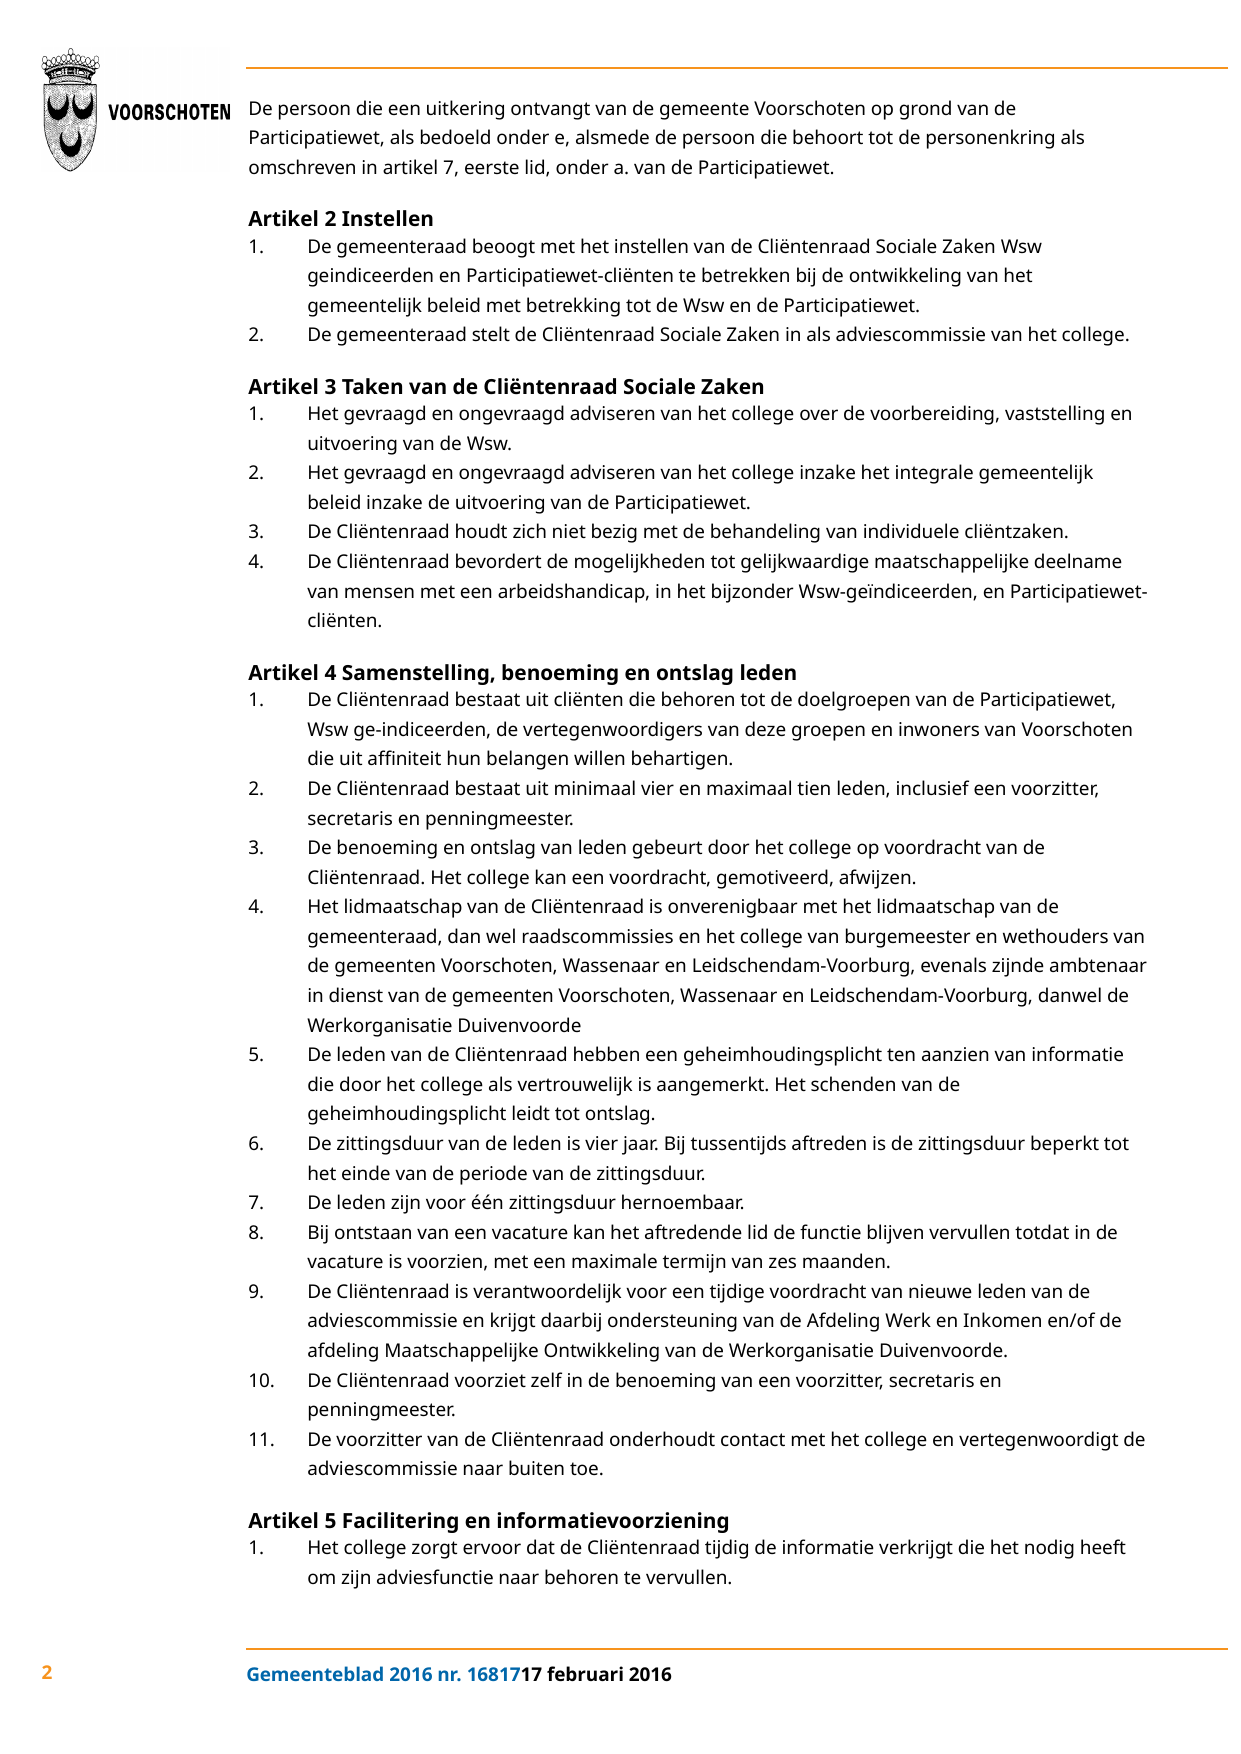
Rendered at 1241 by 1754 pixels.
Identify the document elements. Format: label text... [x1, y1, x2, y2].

list De benoeming en ontslag van leden gebeurt door het college op voordracht van de Cliëntenraad. Het college kan een voordracht, gemotiveerd, afwijzen. [248, 834, 1152, 889]
list De gemeenteraad stelt de Cliëntenraad Sociale Zaken in als adviescommissie van het college. [248, 322, 1152, 347]
list De zittingsduur van de leden is vier jaar. Bij tussentijds aftreden is de zittingsduur beperkt tot het einde van de periode van de zittingsduur. [248, 1130, 1152, 1185]
text Artikel 4 Samenstelling, benoeming en ontslag leden [248, 658, 1152, 686]
list Het college zorgt ervoor dat de Cliëntenraad tijdig de informatie verkrijgt die het nodig heeft om zijn adviesfunctie naar behoren te vervullen. [248, 1534, 1152, 1590]
list De leden zijn voor één zittingsduur hernoembaar. [248, 1189, 1152, 1215]
list Het gevraagd en ongevraagd adviseren van het college over de voorbereiding, vaststelling en uitvoering van de Wsw. [248, 400, 1152, 456]
list De voorzitter van de Cliëntenraad onderhoudt contact met het college en vertegenwoordigt de adviescommissie naar buiten toe. [248, 1426, 1152, 1481]
list De Cliëntenraad is verantwoordelijk voor een tijdige voordracht van nieuwe leden van de adviescommissie en krijgt daarbij ondersteuning van de Afdeling Werk en Inkomen en/of de afdeling Maatschappelijke Ontwikkeling van de Werkorganisatie Duivenvoorde. [248, 1278, 1152, 1363]
list De Cliëntenraad bestaat uit cliënten die behoren tot de doelgroepen van de Participatiewet, Wsw ge-indiceerden, de vertegenwoordigers van deze groepen en inwoners van Voorschoten die uit affiniteit hun belangen willen behartigen. [248, 686, 1152, 771]
list De Cliëntenraad voorziet zelf in de benoeming van een voorzitter, secretaris en penningmeester. [248, 1367, 1152, 1422]
list Het gevraagd en ongevraagd adviseren van het college inzake het integrale gemeentelijk beleid inzake de uitvoering van de Participatiewet. [248, 459, 1152, 515]
list De gemeenteraad beoogt met het instellen van de Cliëntenraad Sociale Zaken Wsw geindiceerden en Participatiewet-cliënten te betrekken bij de ontwikkeling van het gemeentelijk beleid met betrekking tot de Wsw en de Participatiewet. [248, 233, 1152, 318]
list De Cliëntenraad bestaat uit minimaal vier en maximaal tien leden, inclusief een voorzitter, secretaris en penningmeester. [248, 775, 1152, 830]
list De Cliëntenraad bevordert de mogelijkheden tot gelijkwaardige maatschappelijke deelname van mensen met een arbeidshandicap, in het bijzonder Wsw-geïndiceerden, en Participatiewet-cliënten. [248, 548, 1152, 633]
text De persoon die een uitkering ontvangt van de gemeente Voorschoten op grond van de Participatiewet, als bedoeld onder e, alsmede de persoon die behoort tot de personenkring als omschreven in artikel 7, eerste lid, onder a. van de Participatiewet. [248, 95, 1152, 180]
list De leden van de Cliëntenraad hebben een geheimhoudingsplicht ten aanzien van informatie die door het college als vertrouwelijk is aangemerkt. Het schenden van de geheimhoudingsplicht leidt tot ontslag. [248, 1041, 1152, 1126]
list De Cliëntenraad houdt zich niet bezig met de behandeling van individuele cliëntzaken. [248, 519, 1152, 544]
picture [41, 47, 231, 172]
text Artikel 5 Facilitering en informatievoorziening [248, 1506, 1152, 1534]
list Bij ontstaan van een vacature kan het aftredende lid de functie blijven vervullen totdat in de vacature is voorzien, met een maximale termijn van zes maanden. [248, 1219, 1152, 1274]
text Artikel 3 Taken van de Cliëntenraad Sociale Zaken [248, 372, 1152, 400]
text Artikel 2 Instellen [248, 204, 1152, 233]
list Het lidmaatschap van de Cliëntenraad is onverenigbaar met het lidmaatschap van de gemeenteraad, dan wel raadscommissies en het college van burgemeester en wethouders van de gemeenten Voorschoten, Wassenaar en Leidschendam-Voorburg, evenals zijnde ambtenaar in dienst van de gemeenten Voorschoten, Wassenaar en Leidschendam-Voorburg, danwel de Werkorganisatie Duivenvoorde [248, 893, 1152, 1037]
